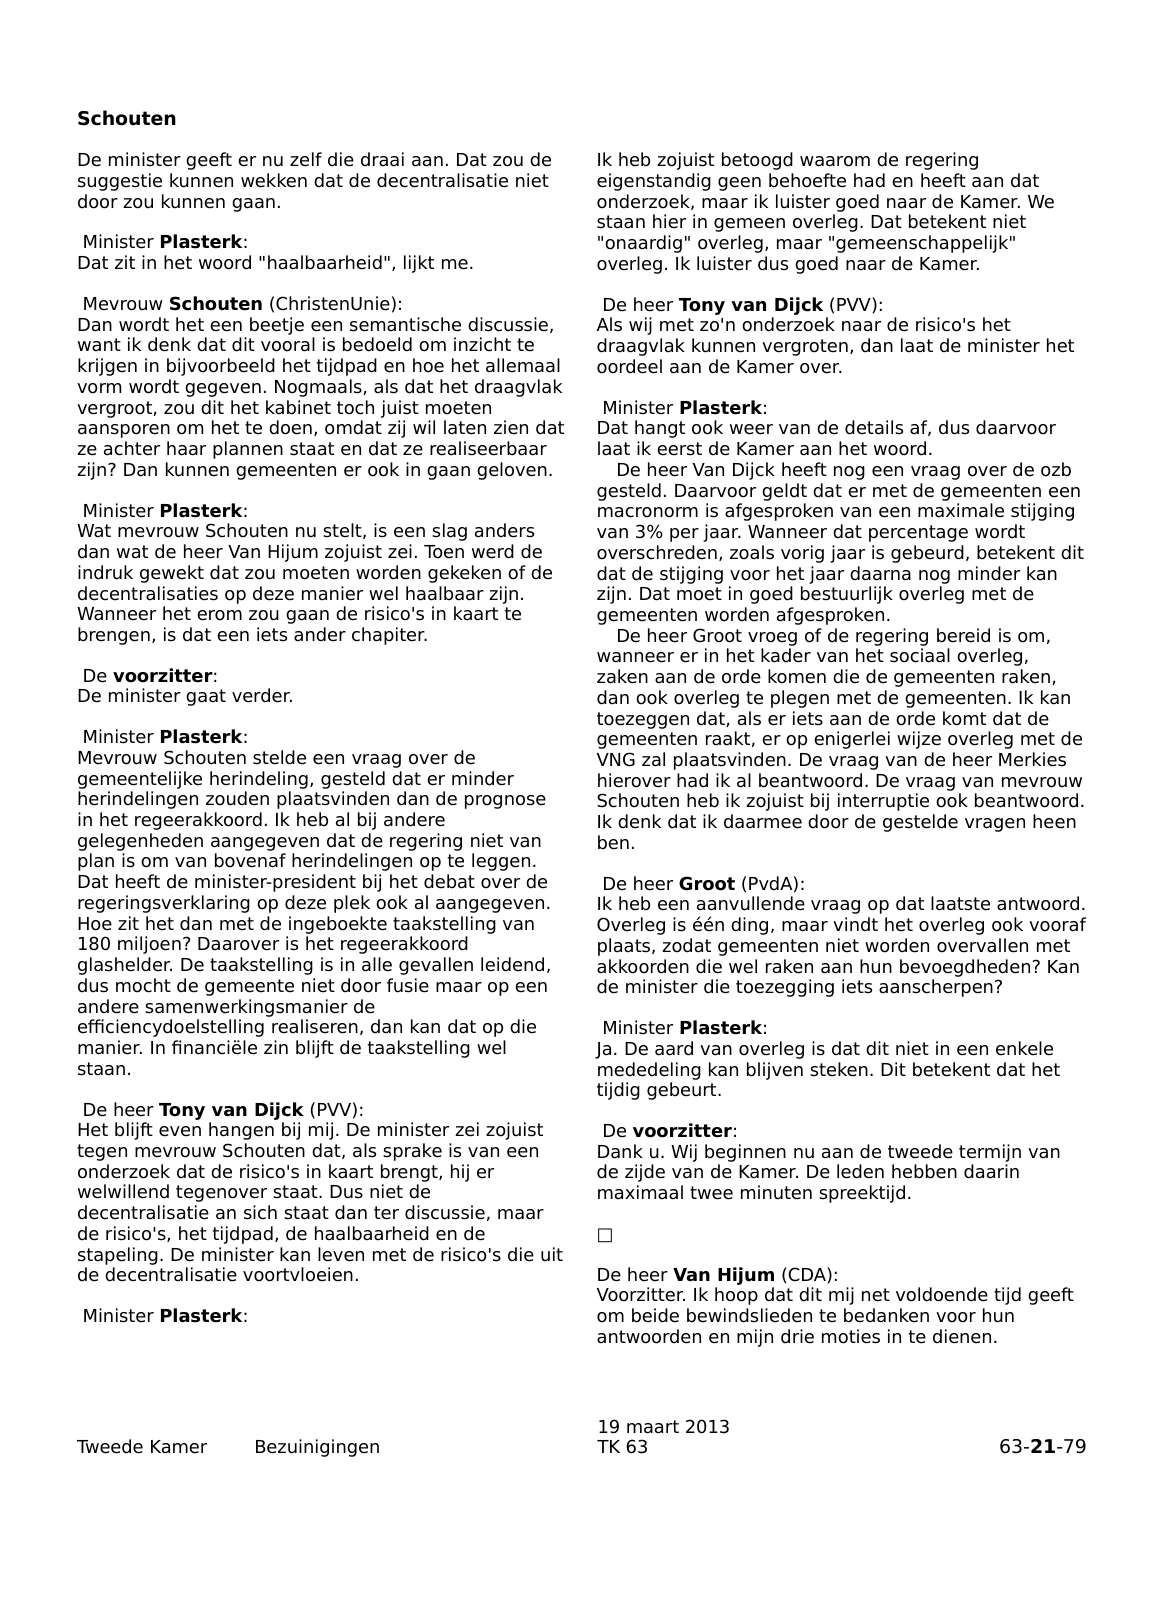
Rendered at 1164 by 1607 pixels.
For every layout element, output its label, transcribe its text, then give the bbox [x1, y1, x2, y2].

text De heer Van Hijum (CDA): [596, 1264, 1087, 1285]
text De voorzitter: [596, 1121, 1087, 1142]
text Voorzitter. Ik hoop dat dit mij net voldoende tijd geeft om beide bewindslieden te bedanken voor hun antwoorden en mijn drie moties in te dienen. [596, 1285, 1087, 1347]
text De heer Tony van Dijck (PVV): [77, 1099, 567, 1120]
text Ja. De aard van overleg is dat dit niet in een enkele mededeling kan blijven steken. Dit betekent dat het tijdig gebeurt. [596, 1039, 1087, 1101]
text Dat zit in het woord "haalbaarheid", lijkt me. [77, 253, 567, 274]
text Wat mevrouw Schouten nu stelt, is een slag anders dan wat de heer Van Hijum zojuist zei. Toen werd de indruk gewekt dat zou moeten worden gekeken of de decentralisaties op deze manier wel haalbaar zijn. Wanneer het erom zou gaan de risico's in kaart te brengen, is dat een iets ander chapiter. [77, 521, 567, 646]
text Dat hangt ook weer van de details af, dus daarvoor laat ik eerst de Kamer aan het woord. [596, 418, 1087, 460]
text Dan wordt het een beetje een semantische discussie, want ik denk dat dit vooral is bedoeld om inzicht te krijgen in bijvoorbeeld het tijdpad en hoe het allemaal vorm wordt gegeven. Nogmaals, als dat het draagvlak vergroot, zou dit het kabinet toch juist moeten aansporen om het te doen, omdat zij wil laten zien dat ze achter haar plannen staat en dat ze realiseerbaar zijn? Dan kunnen gemeenten er ook in gaan geloven. [77, 314, 567, 480]
text De minister geeft er nu zelf die draai aan. Dat zou de suggestie kunnen wekken dat de decentralisatie niet door zou kunnen gaan. [77, 150, 567, 212]
text Minister Plasterk: [77, 1306, 567, 1327]
text Minister Plasterk: [596, 1018, 1087, 1039]
text □ [596, 1224, 1087, 1244]
text Minister Plasterk: [77, 500, 567, 521]
text Ik heb een aanvullende vraag op dat laatste antwoord. Overleg is één ding, maar vindt het overleg ook vooraf plaats, zodat gemeenten niet worden overvallen met akkoorden die wel raken aan hun bevoegdheden? Kan de minister die toezegging iets aanscherpen? [596, 894, 1087, 998]
text Minister Plasterk: [77, 727, 567, 748]
text Minister Plasterk: [77, 232, 567, 253]
text Mevrouw Schouten (ChristenUnie): [77, 294, 567, 314]
text De voorzitter: [77, 666, 567, 686]
text Mevrouw Schouten stelde een vraag over de gemeentelijke herindeling, gesteld dat er minder herindelingen zouden plaatsvinden dan de prognose in het regeerakkoord. Ik heb al bij andere gelegenheden aangegeven dat de regering niet van plan is om van bovenaf herindelingen op te leggen. Dat heeft de minister-president bij het debat over de regeringsverklaring op deze plek ook al aangegeven. Hoe zit het dan met de ingeboekte taakstelling van 180 miljoen? Daarover is het regeerakkoord glashelder. De taakstelling is in alle gevallen leidend, dus mocht de gemeente niet door fusie maar op een andere samenwerkingsmanier de efficiencydoelstelling realiseren, dan kan dat op die manier. In financiële zin blijft de taakstelling wel staan. [77, 748, 567, 1079]
text De heer Tony van Dijck (PVV): [596, 294, 1087, 315]
text Minister Plasterk: [596, 397, 1087, 418]
text Het blijft even hangen bij mij. De minister zei zojuist tegen mevrouw Schouten dat, als sprake is van een onderzoek dat de risico's in kaart brengt, hij er welwillend tegenover staat. Dus niet de decentralisatie an sich staat dan ter discussie, maar de risico's, het tijdpad, de haalbaarheid en de stapeling. De minister kan leven met de risico's die uit de decentralisatie voortvloeien. [77, 1120, 567, 1286]
text De heer Groot (PvdA): [596, 873, 1087, 894]
text Dank u. Wij beginnen nu aan de tweede termijn van de zijde van de Kamer. De leden hebben daarin maximaal twee minuten spreektijd. [596, 1142, 1087, 1204]
text Ik heb zojuist betoogd waarom de regering eigenstandig geen behoefte had en heeft aan dat onderzoek, maar ik luister goed naar de Kamer. We staan hier in gemeen overleg. Dat betekent niet "onaardig" overleg, maar "gemeenschappelijk" overleg. Ik luister dus goed naar de Kamer. [596, 150, 1087, 274]
text Als wij met zo'n onderzoek naar de risico's het draagvlak kunnen vergroten, dan laat de minister het oordeel aan de Kamer over. [596, 315, 1087, 377]
text De minister gaat verder. [77, 686, 567, 707]
text De heer Groot vroeg of de regering bereid is om, wanneer er in het kader van het sociaal overleg, zaken aan de orde komen die de gemeenten raken, dan ook overleg te plegen met de gemeenten. Ik kan toezeggen dat, als er iets aan de orde komt dat de gemeenten raakt, er op enigerlei wijze overleg met de VNG zal plaatsvinden. De vraag van de heer Merkies hierover had ik al beantwoord. De vraag van mevrouw Schouten heb ik zojuist bij interruptie ook beantwoord. Ik denk dat ik daarmee door de gestelde vragen heen ben. [596, 626, 1087, 853]
text De heer Van Dijck heeft nog een vraag over de ozb gesteld. Daarvoor geldt dat er met de gemeenten een macronorm is afgesproken van een maximale stijging van 3% per jaar. Wanneer dat percentage wordt overschreden, zoals vorig jaar is gebeurd, betekent dit dat de stijging voor het jaar daarna nog minder kan zijn. Dat moet in goed bestuurlijk overleg met de gemeenten worden afgesproken. [596, 460, 1087, 626]
